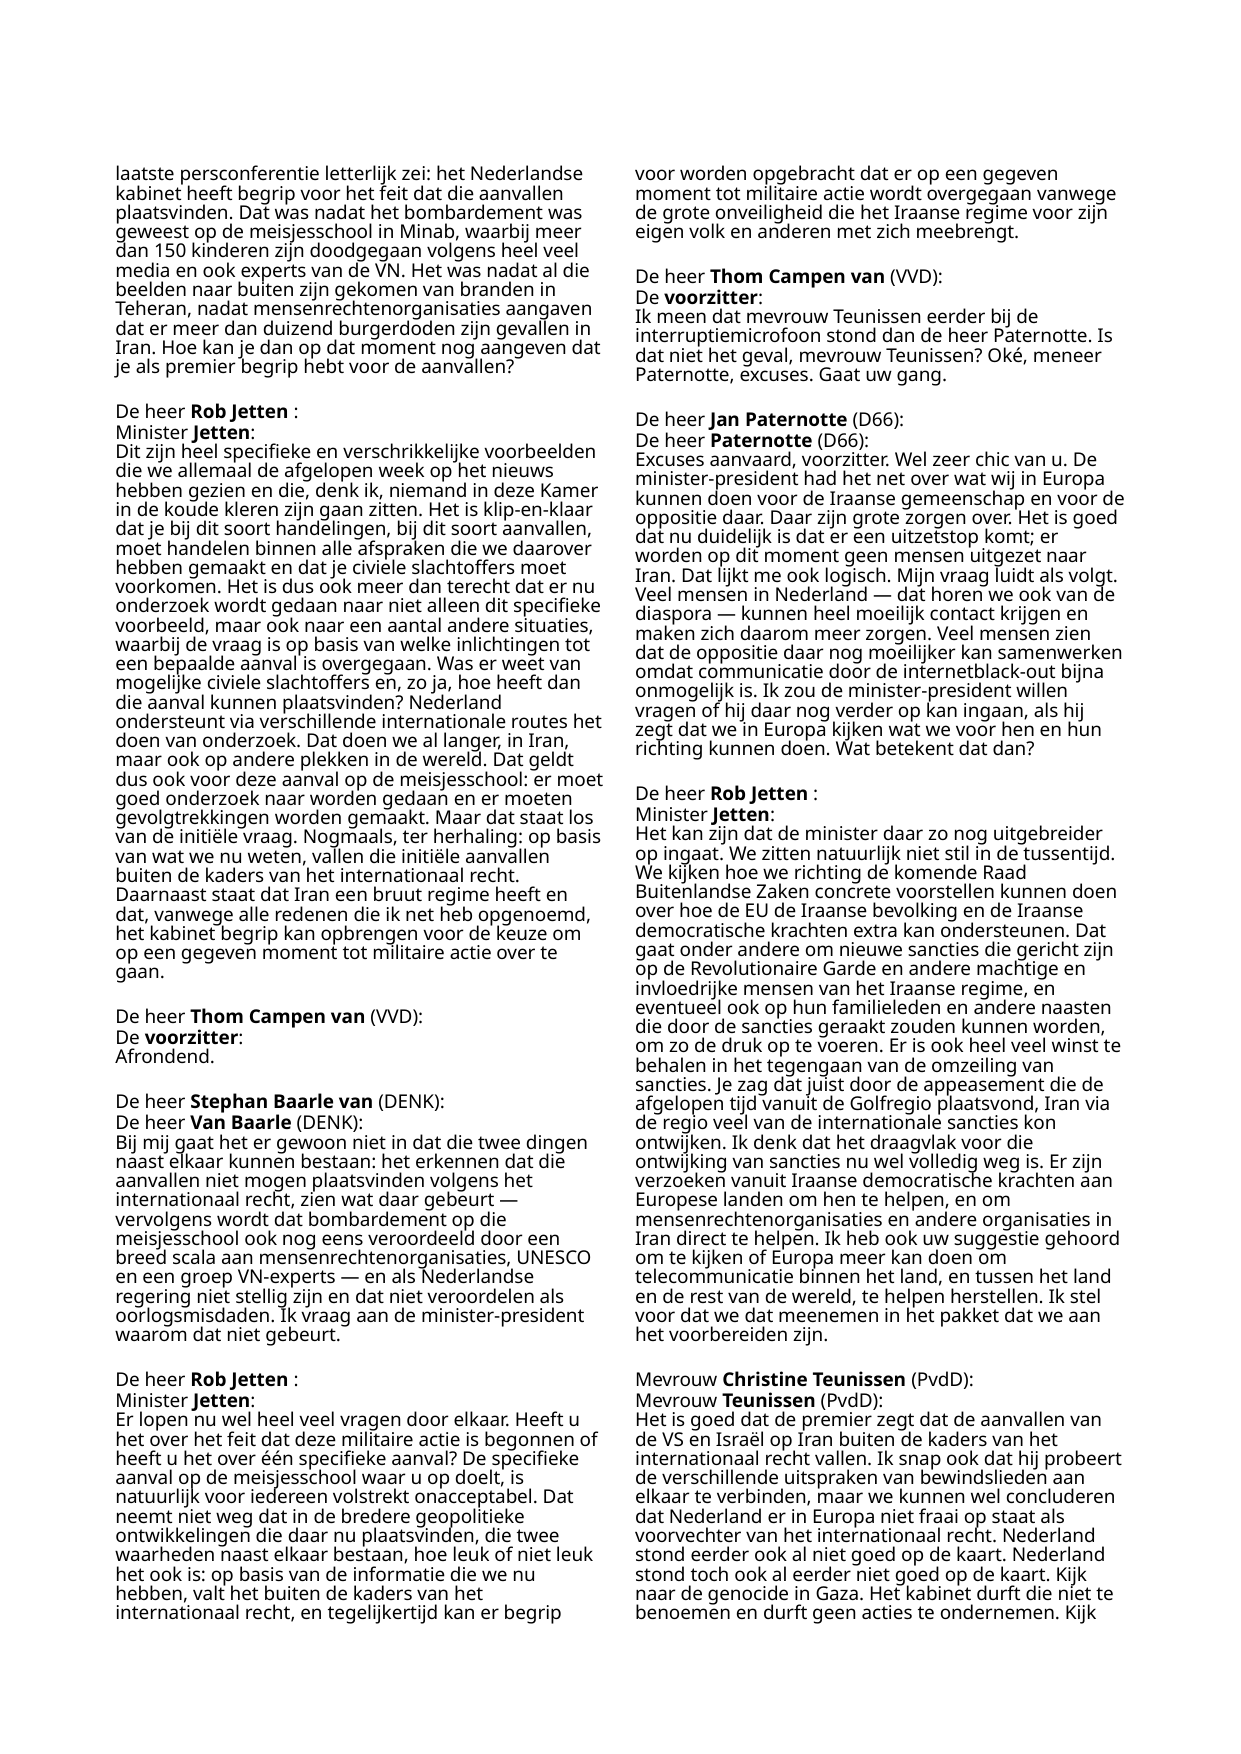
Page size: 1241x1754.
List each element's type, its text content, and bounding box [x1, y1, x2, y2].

text Dit zijn heel specifieke en verschrikkelijke voorbeelden die we allemaal de afgelopen week op het nieuws hebben gezien en die, denk ik, niemand in deze Kamer in de koude kleren zijn gaan zitten. Het is klip-en-klaar dat je bij dit soort handelingen, bij dit soort aanvallen, moet handelen binnen alle afspraken die we daarover hebben gemaakt en dat je civiele slachtoffers moet voorkomen. Het is dus ook meer dan terecht dat er nu onderzoek wordt gedaan naar niet alleen dit specifieke voorbeeld, maar ook naar een aantal andere situaties, waarbij de vraag is op basis van welke inlichtingen tot een bepaalde aanval is overgegaan. Was er weet van mogelijke civiele slachtoffers en, zo ja, hoe heeft dan die aanval kunnen plaatsvinden? Nederland ondersteunt via verschillende internationale routes het doen van onderzoek. Dat doen we al langer, in Iran, maar ook op andere plekken in de wereld. Dat geldt dus ook voor deze aanval op de meisjesschool: er moet goed onderzoek naar worden gedaan en er moeten gevolgtrekkingen worden gemaakt. Maar dat staat los van de initiële vraag. Nogmaals, ter herhaling: op basis van wat we nu weten, vallen die initiële aanvallen buiten de kaders van het internationaal recht. Daarnaast staat dat Iran een bruut regime heeft en dat, vanwege alle redenen die ik net heb opgenoemd, het kabinet begrip kan opbrengen voor de keuze om op een gegeven moment tot militaire actie over te gaan. [115, 443, 605, 983]
text De heer Jan Paternotte (D66): [635, 406, 1125, 432]
text De heer Thom Campen van (VVD): [115, 1003, 605, 1029]
text Ik meen dat mevrouw Teunissen eerder bij de interruptiemicrofoon stond dan de heer Paternotte. Is dat niet het geval, mevrouw Teunissen? Oké, meneer Paternotte, excuses. Gaat uw gang. [635, 308, 1125, 385]
text De heer Thom Campen van (VVD): [635, 263, 1125, 289]
text voor worden opgebracht dat er op een gegeven moment tot militaire actie wordt overgegaan vanwege de grote onveiligheid die het Iraanse regime voor zijn eigen volk en anderen met zich meebrengt. [635, 165, 1125, 242]
text Excuses aanvaard, voorzitter. Wel zeer chic van u. De minister-president had het net over wat wij in Europa kunnen doen voor de Iraanse gemeenschap en voor de oppositie daar. Daar zijn grote zorgen over. Het is goed dat nu duidelijk is dat er een uitzetstop komt; er worden op dit moment geen mensen uitgezet naar Iran. Dat lijkt me ook logisch. Mijn vraag luidt als volgt. Veel mensen in Nederland — dat horen we ook van de diaspora — kunnen heel moeilijk contact krijgen en maken zich daarom meer zorgen. Veel mensen zien dat de oppositie daar nog moeilijker kan samenwerken omdat communicatie door de internetblack-out bijna onmogelijk is. Ik zou de minister-president willen vragen of hij daar nog verder op kan ingaan, als hij zegt dat we in Europa kijken wat we voor hen en hun richting kunnen doen. Wat betekent dat dan? [635, 451, 1125, 759]
text De heer Rob Jetten : [115, 398, 605, 424]
text De heer Stephan Baarle van (DENK): [115, 1089, 605, 1114]
text Er lopen nu wel heel veel vragen door elkaar. Heeft u het over het feit dat deze militaire actie is begonnen of heeft u het over één specifieke aanval? De specifieke aanval op de meisjesschool waar u op doelt, is natuurlijk voor iedereen volstrekt onacceptabel. Dat neemt niet weg dat in de bredere geopolitieke ontwikkelingen die daar nu plaatsvinden, die twee waarheden naast elkaar bestaan, hoe leuk of niet leuk het ook is: op basis van de informatie die we nu hebben, valt het buiten de kaders van het internationaal recht, en tegelijkertijd kan er begrip [115, 1411, 605, 1623]
text De heer Paternotte (D66): [635, 432, 1125, 451]
text Bij mij gaat het er gewoon niet in dat die twee dingen naast elkaar kunnen bestaan: het erkennen dat die aanvallen niet mogen plaatsvinden volgens het internationaal recht, zien wat daar gebeurt — vervolgens wordt dat bombardement op die meisjesschool ook nog eens veroordeeld door een breed scala aan mensenrechtenorganisaties, UNESCO en een groep VN-experts — en als Nederlandse regering niet stellig zijn en dat niet veroordelen als oorlogsmisdaden. Ik vraag aan de minister-president waarom dat niet gebeurt. [115, 1134, 605, 1346]
text De voorzitter: [115, 1029, 605, 1048]
text Minister Jetten: [635, 806, 1125, 825]
text Afrondend. [115, 1048, 605, 1068]
text Mevrouw Teunissen (PvdD): [635, 1392, 1125, 1411]
text Minister Jetten: [115, 1392, 605, 1411]
text Het kan zijn dat de minister daar zo nog uitgebreider op ingaat. We zitten natuurlijk niet stil in de tussentijd. We kijken hoe we richting de komende Raad Buitenlandse Zaken concrete voorstellen kunnen doen over hoe de EU de Iraanse bevolking en de Iraanse democratische krachten extra kan ondersteunen. Dat gaat onder andere om nieuwe sancties die gericht zijn op de Revolutionaire Garde en andere machtige en invloedrijke mensen van het Iraanse regime, en eventueel ook op hun familieleden en andere naasten die door de sancties geraakt zouden kunnen worden, om zo de druk op te voeren. Er is ook heel veel winst te behalen in het tegengaan van de omzeiling van sancties. Je zag dat juist door de appeasement die de afgelopen tijd vanuit de Golfregio plaatsvond, Iran via de regio veel van de internationale sancties kon ontwijken. Ik denk dat het draagvlak voor die ontwijking van sancties nu wel volledig weg is. Er zijn verzoeken vanuit Iraanse democratische krachten aan Europese landen om hen te helpen, en om mensenrechtenorganisaties en andere organisaties in Iran direct te helpen. Ik heb ook uw suggestie gehoord om te kijken of Europa meer kan doen om telecommunicatie binnen het land, en tussen het land en de rest van de wereld, te helpen herstellen. Ik stel voor dat we dat meenemen in het pakket dat we aan het voorbereiden zijn. [635, 825, 1125, 1346]
text Mevrouw Christine Teunissen (PvdD): [635, 1366, 1125, 1392]
text De heer Rob Jetten : [115, 1366, 605, 1392]
text Minister Jetten: [115, 424, 605, 443]
text Het is goed dat de premier zegt dat de aanvallen van de VS en Israël op Iran buiten de kaders van het internationaal recht vallen. Ik snap ook dat hij probeert de verschillende uitspraken van bewindslieden aan elkaar te verbinden, maar we kunnen wel concluderen dat Nederland er in Europa niet fraai op staat als voorvechter van het internationaal recht. Nederland stond eerder ook al niet goed op de kaart. Nederland stond toch ook al eerder niet goed op de kaart. Kijk naar de genocide in Gaza. Het kabinet durft die niet te benoemen en durft geen acties te ondernemen. Kijk [635, 1411, 1125, 1623]
text laatste persconferentie letterlijk zei: het Nederlandse kabinet heeft begrip voor het feit dat die aanvallen plaatsvinden. Dat was nadat het bombardement was geweest op de meisjesschool in Minab, waarbij meer dan 150 kinderen zijn doodgegaan volgens heel veel media en ook experts van de VN. Het was nadat al die beelden naar buiten zijn gekomen van branden in Teheran, nadat mensenrechtenorganisaties aangaven dat er meer dan duizend burgerdoden zijn gevallen in Iran. Hoe kan je dan op dat moment nog aangeven dat je als premier begrip hebt voor de aanvallen? [115, 165, 605, 377]
text De voorzitter: [635, 289, 1125, 308]
text De heer Rob Jetten : [635, 780, 1125, 806]
text De heer Van Baarle (DENK): [115, 1114, 605, 1134]
